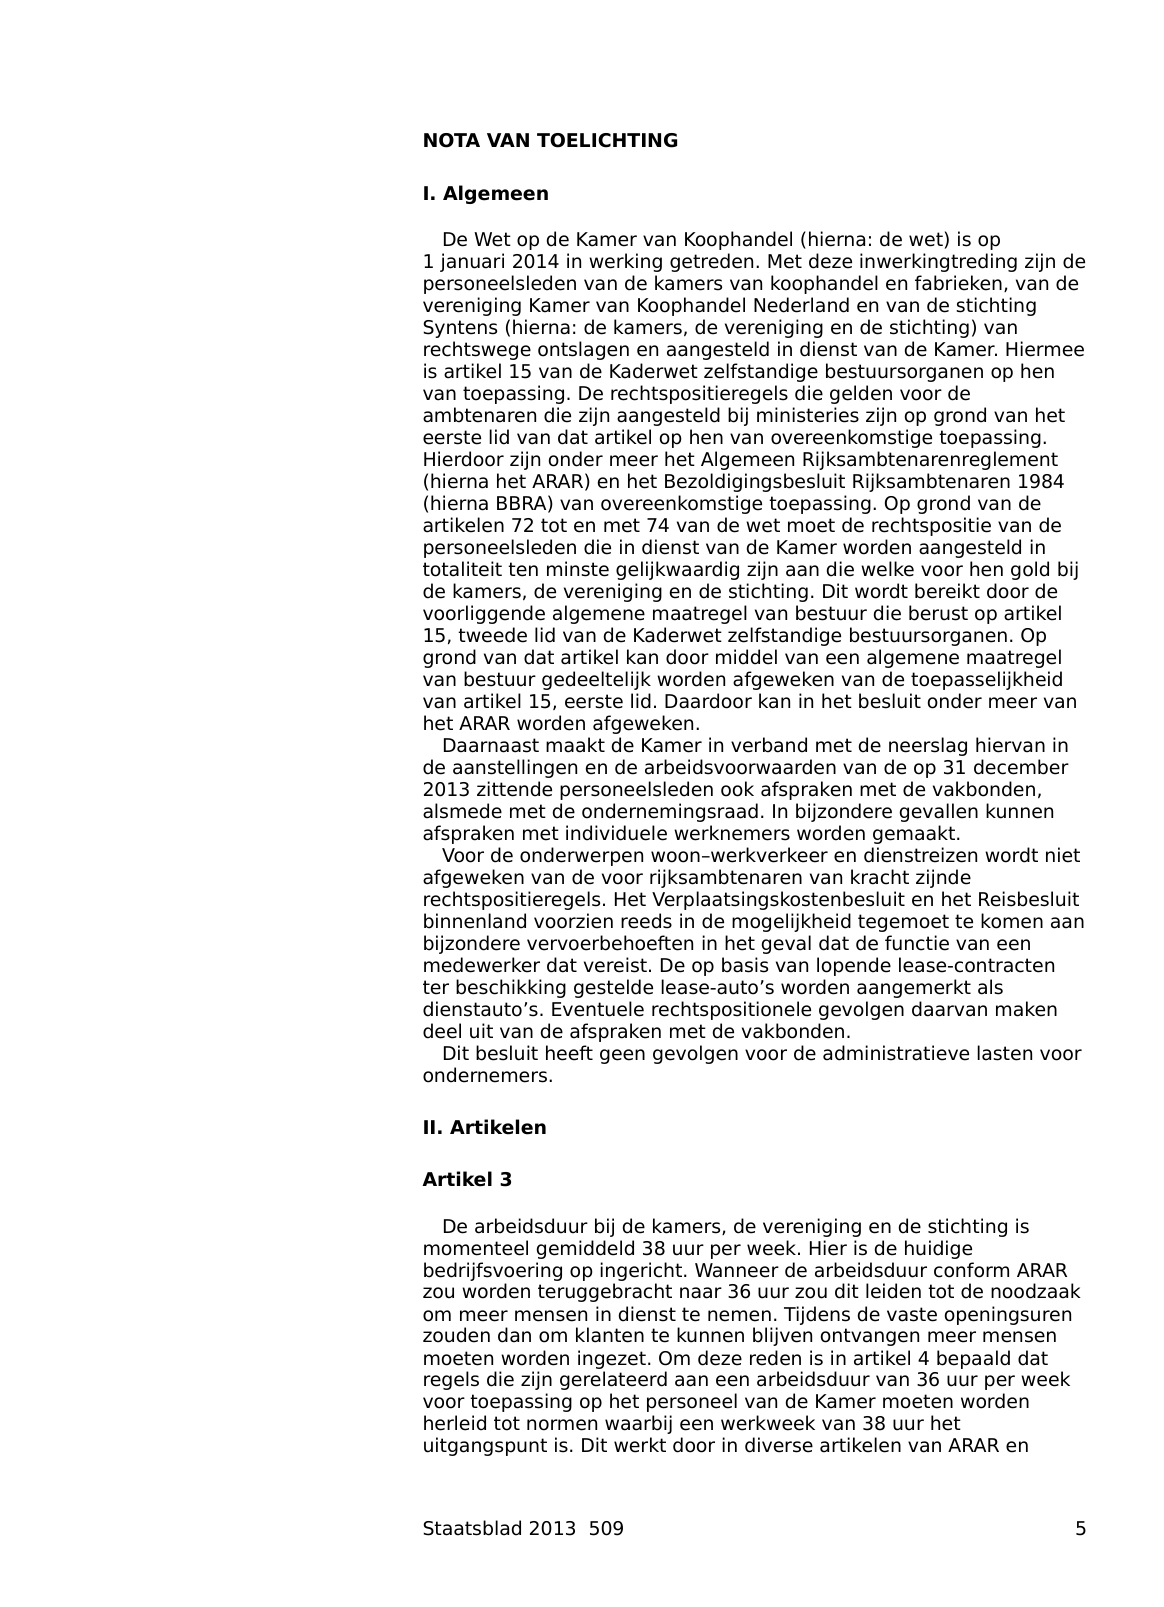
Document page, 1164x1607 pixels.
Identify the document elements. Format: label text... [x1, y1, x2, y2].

subtitle NOTA VAN TOELICHTING [422, 130, 1087, 152]
subtitle Artikel 3 [422, 1168, 1087, 1191]
text Voor de onderwerpen woon–werkverkeer en dienstreizen wordt niet afgeweken van de voor rijksambtenaren van kracht zijnde rechtspositieregels. Het Verplaatsingskostenbesluit en het Reisbesluit binnenland voorzien reeds in de mogelijkheid tegemoet te komen aan bijzondere vervoerbehoeften in het geval dat de functie van een medewerker dat vereist. De op basis van lopende lease-contracten ter beschikking gestelde lease-auto’s worden aangemerkt als dienstauto’s. Eventuele rechtspositionele gevolgen daarvan maken deel uit van de afspraken met de vakbonden. [422, 845, 1087, 1043]
text Dit besluit heeft geen gevolgen voor de administratieve lasten voor ondernemers. [422, 1043, 1087, 1087]
subtitle II. Artikelen [422, 1117, 1087, 1138]
text Daarnaast maakt de Kamer in verband met de neerslag hiervan in de aanstellingen en de arbeidsvoorwaarden van de op 31 december 2013 zittende personeelsleden ook afspraken met de vakbonden, alsmede met de ondernemingsraad. In bijzondere gevallen kunnen afspraken met individuele werknemers worden gemaakt. [422, 735, 1087, 845]
text De arbeidsduur bij de kamers, de vereniging en de stichting is momenteel gemiddeld 38 uur per week. Hier is de huidige bedrijfsvoering op ingericht. Wanneer de arbeidsduur conform ARAR zou worden teruggebracht naar 36 uur zou dit leiden tot de noodzaak om meer mensen in dienst te nemen. Tijdens de vaste openingsuren zouden dan om klanten te kunnen blijven ontvangen meer mensen moeten worden ingezet. Om deze reden is in artikel 4 bepaald dat regels die zijn gerelateerd aan een arbeidsduur van 36 uur per week voor toepassing op het personeel van de Kamer moeten worden herleid tot normen waarbij een werkweek van 38 uur het uitgangspunt is. Dit werkt door in diverse artikelen van ARAR en [422, 1216, 1087, 1457]
subtitle I. Algemeen [422, 182, 1087, 204]
text De Wet op de Kamer van Koophandel (hierna: de wet) is op 1 januari 2014 in werking getreden. Met deze inwerkingtreding zijn de personeelsleden van de kamers van koophandel en fabrieken, van de vereniging Kamer van Koophandel Nederland en van de stichting Syntens (hierna: de kamers, de vereniging en de stichting) van rechtswege ontslagen en aangesteld in dienst van de Kamer. Hiermee is artikel 15 van de Kaderwet zelfstandige bestuursorganen op hen van toepassing. De rechtspositieregels die gelden voor de ambtenaren die zijn aangesteld bij ministeries zijn op grond van het eerste lid van dat artikel op hen van overeenkomstige toepassing. Hierdoor zijn onder meer het Algemeen Rijksambtenarenreglement (hierna het ARAR) en het Bezoldigingsbesluit Rijksambtenaren 1984 (hierna BBRA) van overeenkomstige toepassing. Op grond van de artikelen 72 tot en met 74 van de wet moet de rechtspositie van de personeelsleden die in dienst van de Kamer worden aangesteld in totaliteit ten minste gelijkwaardig zijn aan die welke voor hen gold bij de kamers, de vereniging en de stichting. Dit wordt bereikt door de voorliggende algemene maatregel van bestuur die berust op artikel 15, tweede lid van de Kaderwet zelfstandige bestuursorganen. Op grond van dat artikel kan door middel van een algemene maatregel van bestuur gedeeltelijk worden afgeweken van de toepasselijkheid van artikel 15, eerste lid. Daardoor kan in het besluit onder meer van het ARAR worden afgeweken. [422, 229, 1087, 735]
